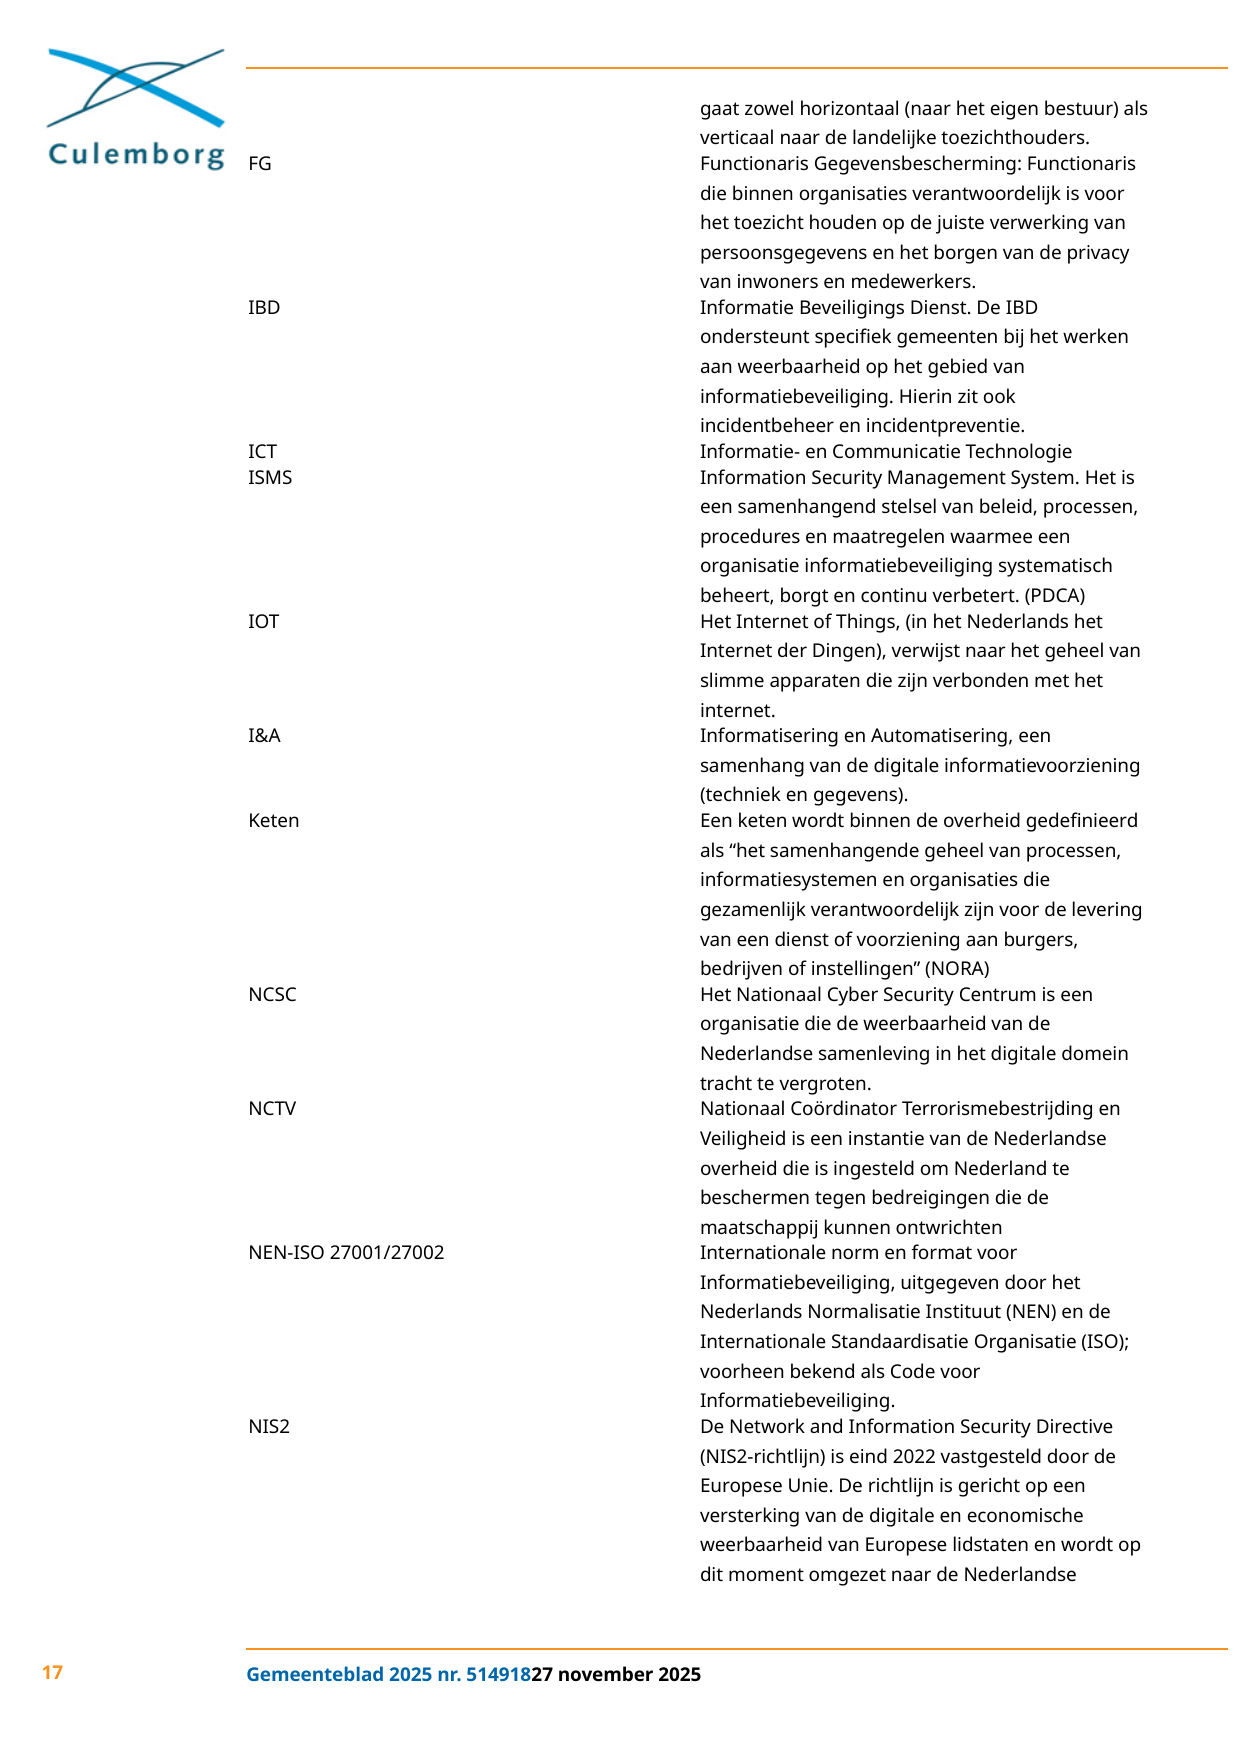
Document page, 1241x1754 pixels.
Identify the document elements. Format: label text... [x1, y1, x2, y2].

table_cell Het Internet of Things, (in het Nederlands het Internet der Dingen), verwijst naar het geheel van slimme apparaten die zijn verbonden met het internet. [700, 608, 1152, 722]
table_cell ICT [248, 438, 700, 464]
table_cell Het Nationaal Cyber Security Centrum is een organisatie die de weerbaarheid van de Nederlandse samenleving in het digitale domein tracht te vergroten. [700, 981, 1152, 1096]
table_cell Keten [248, 808, 700, 981]
table_cell NCSC [248, 981, 700, 1096]
table_cell De Network and Information Security Directive (NIS2-richtlijn) is eind 2022 vastgesteld door de Europese Unie. De richtlijn is gericht op een versterking van de digitale en economische weerbaarheid van Europese lidstaten en wordt op dit moment omgezet naar de Nederlandse [700, 1413, 1152, 1587]
table_cell Een keten wordt binnen de overheid gedefinieerd als “het samenhangende geheel van processen, informatiesystemen en organisaties die gezamenlijk verantwoordelijk zijn voor de levering van een dienst of voorziening aan burgers, bedrijven of instellingen” (NORA) [700, 808, 1152, 981]
picture [41, 47, 231, 172]
table_cell ISMS [248, 464, 700, 608]
table_cell NEN-ISO 27001/27002 [248, 1240, 700, 1413]
table_cell FG [248, 150, 700, 294]
table_cell Functionaris Gegevensbescherming: Functionaris die binnen organisaties verantwoordelijk is voor het toezicht houden op de juiste verwerking van persoonsgegevens en het borgen van de privacy van inwoners en medewerkers. [700, 150, 1152, 294]
table_cell Informatisering en Automatisering, een samenhang van de digitale informatievoorziening (techniek en gegevens). [700, 723, 1152, 807]
table_cell Informatie Beveiligings Dienst. De IBD ondersteunt specifiek gemeenten bij het werken aan weerbaarheid op het gebied van informatiebeveiliging. Hierin zit ook incidentbeheer en incidentpreventie. [700, 294, 1152, 438]
table_cell Informatie- en Communicatie Technologie [700, 438, 1152, 464]
table_cell IBD [248, 294, 700, 438]
table_cell Nationaal Coördinator Terrorismebestrijding en Veiligheid is een instantie van de Nederlandse overheid die is ingesteld om Nederland te beschermen tegen bedreigingen die de maatschappij kunnen ontwrichten [700, 1096, 1152, 1239]
table_cell I&A [248, 723, 700, 807]
table_cell [248, 95, 700, 150]
table_cell NCTV [248, 1096, 700, 1239]
table_cell gaat zowel horizontaal (naar het eigen bestuur) als verticaal naar de landelijke toezichthouders. [700, 95, 1152, 150]
table_cell Information Security Management System. Het is een samenhangend stelsel van beleid, processen, procedures en maatregelen waarmee een organisatie informatiebeveiliging systematisch beheert, borgt en continu verbetert. (PDCA) [700, 464, 1152, 608]
table_cell IOT [248, 608, 700, 722]
table_cell Internationale norm en format voor Informatiebeveiliging, uitgegeven door het Nederlands Normalisatie Instituut (NEN) en de Internationale Standaardisatie Organisatie (ISO); voorheen bekend als Code voor Informatiebeveiliging. [700, 1240, 1152, 1413]
table_cell NIS2 [248, 1413, 700, 1587]
